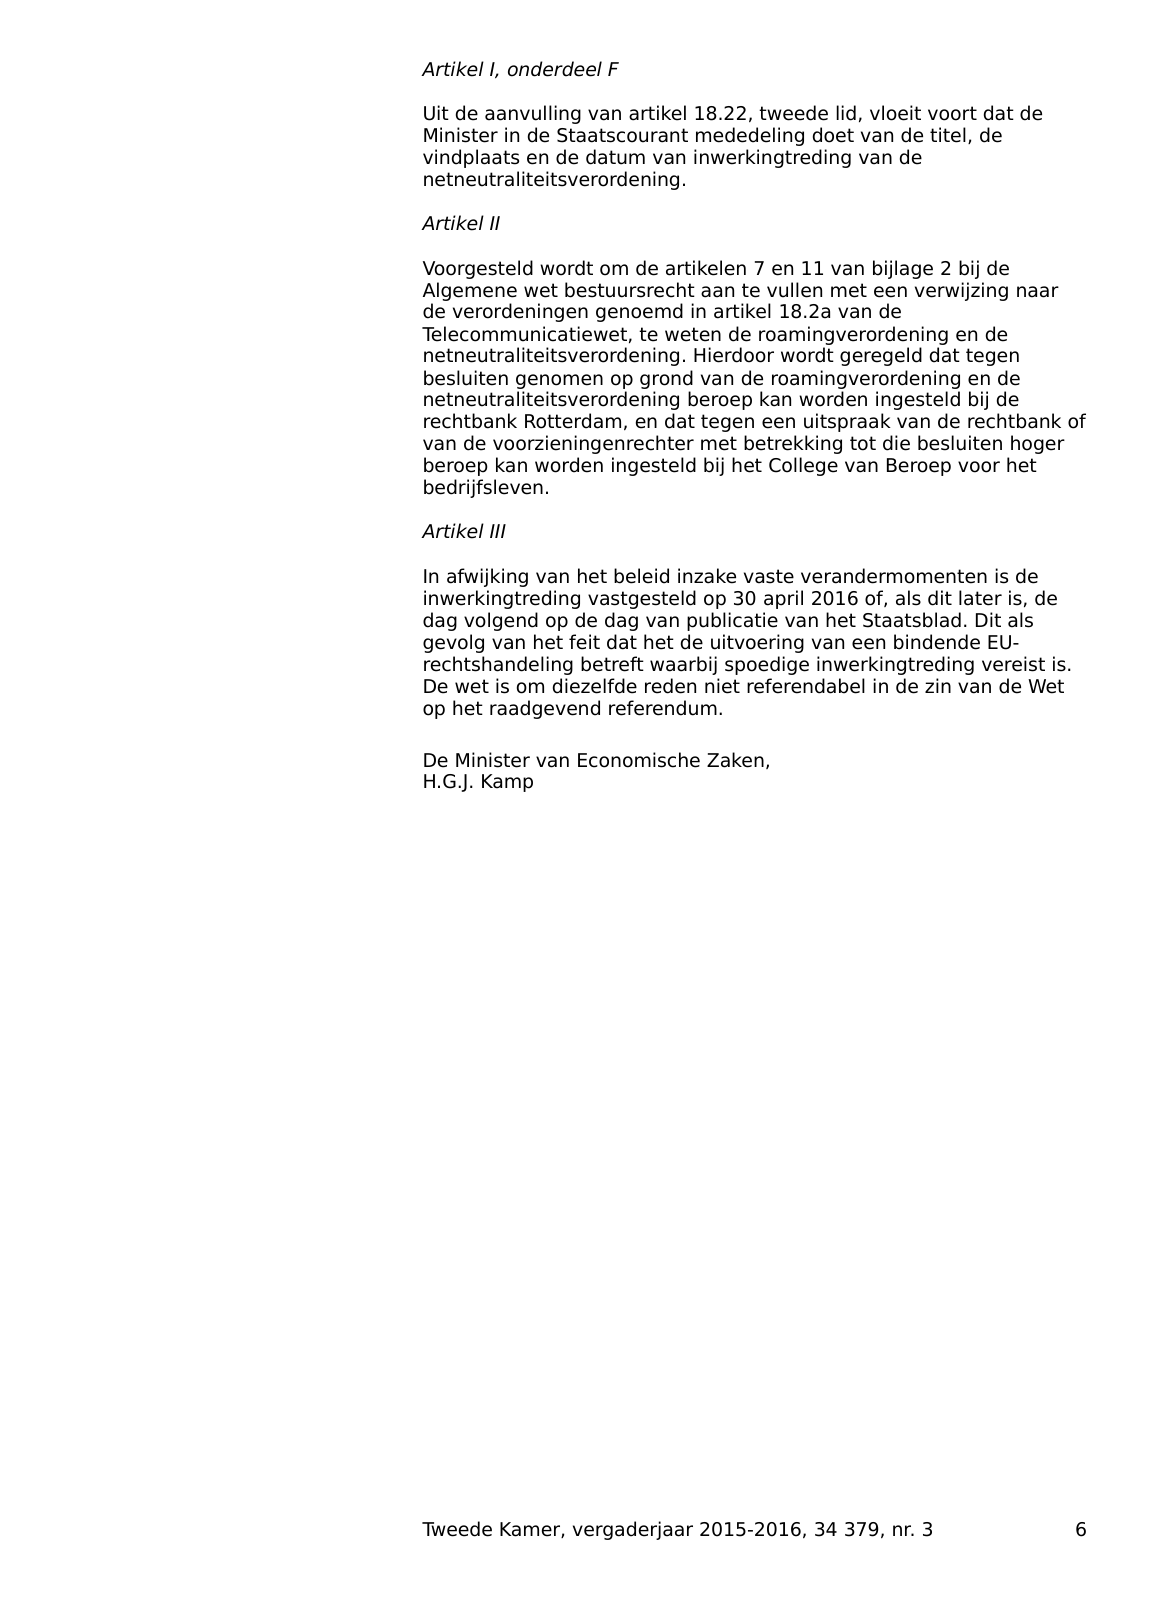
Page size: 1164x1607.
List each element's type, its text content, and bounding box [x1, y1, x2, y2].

text Voorgesteld wordt om de artikelen 7 en 11 van bijlage 2 bij de Algemene wet bestuursrecht aan te vullen met een verwijzing naar de verordeningen genoemd in artikel 18.2a van de Telecommunicatiewet, te weten de roamingverordening en de netneutraliteitsverordening. Hierdoor wordt geregeld dat tegen besluiten genomen op grond van de roamingverordening en de netneutraliteitsverordening beroep kan worden ingesteld bij de rechtbank Rotterdam, en dat tegen een uitspraak van de rechtbank of van de voorzieningenrechter met betrekking tot die besluiten hoger beroep kan worden ingesteld bij het College van Beroep voor het bedrijfsleven. [422, 257, 1087, 499]
subtitle Artikel I, onderdeel F [422, 59, 1087, 81]
subtitle Artikel III [422, 521, 1087, 543]
subtitle Artikel II [422, 213, 1087, 235]
text In afwijking van het beleid inzake vaste verandermomenten is de inwerkingtreding vastgesteld op 30 april 2016 of, als dit later is, de dag volgend op de dag van publicatie van het Staatsblad. Dit als gevolg van het feit dat het de uitvoering van een bindende EU-rechtshandeling betreft waarbij spoedige inwerkingtreding vereist is. De wet is om diezelfde reden niet referendabel in de zin van de Wet op het raadgevend referendum. [422, 566, 1087, 719]
text De Minister van Economische Zaken, H.G.J. Kamp [422, 749, 1087, 793]
text Uit de aanvulling van artikel 18.22, tweede lid, vloeit voort dat de Minister in de Staatscourant mededeling doet van de titel, de vindplaats en de datum van inwerkingtreding van de netneutraliteitsverordening. [422, 103, 1087, 191]
